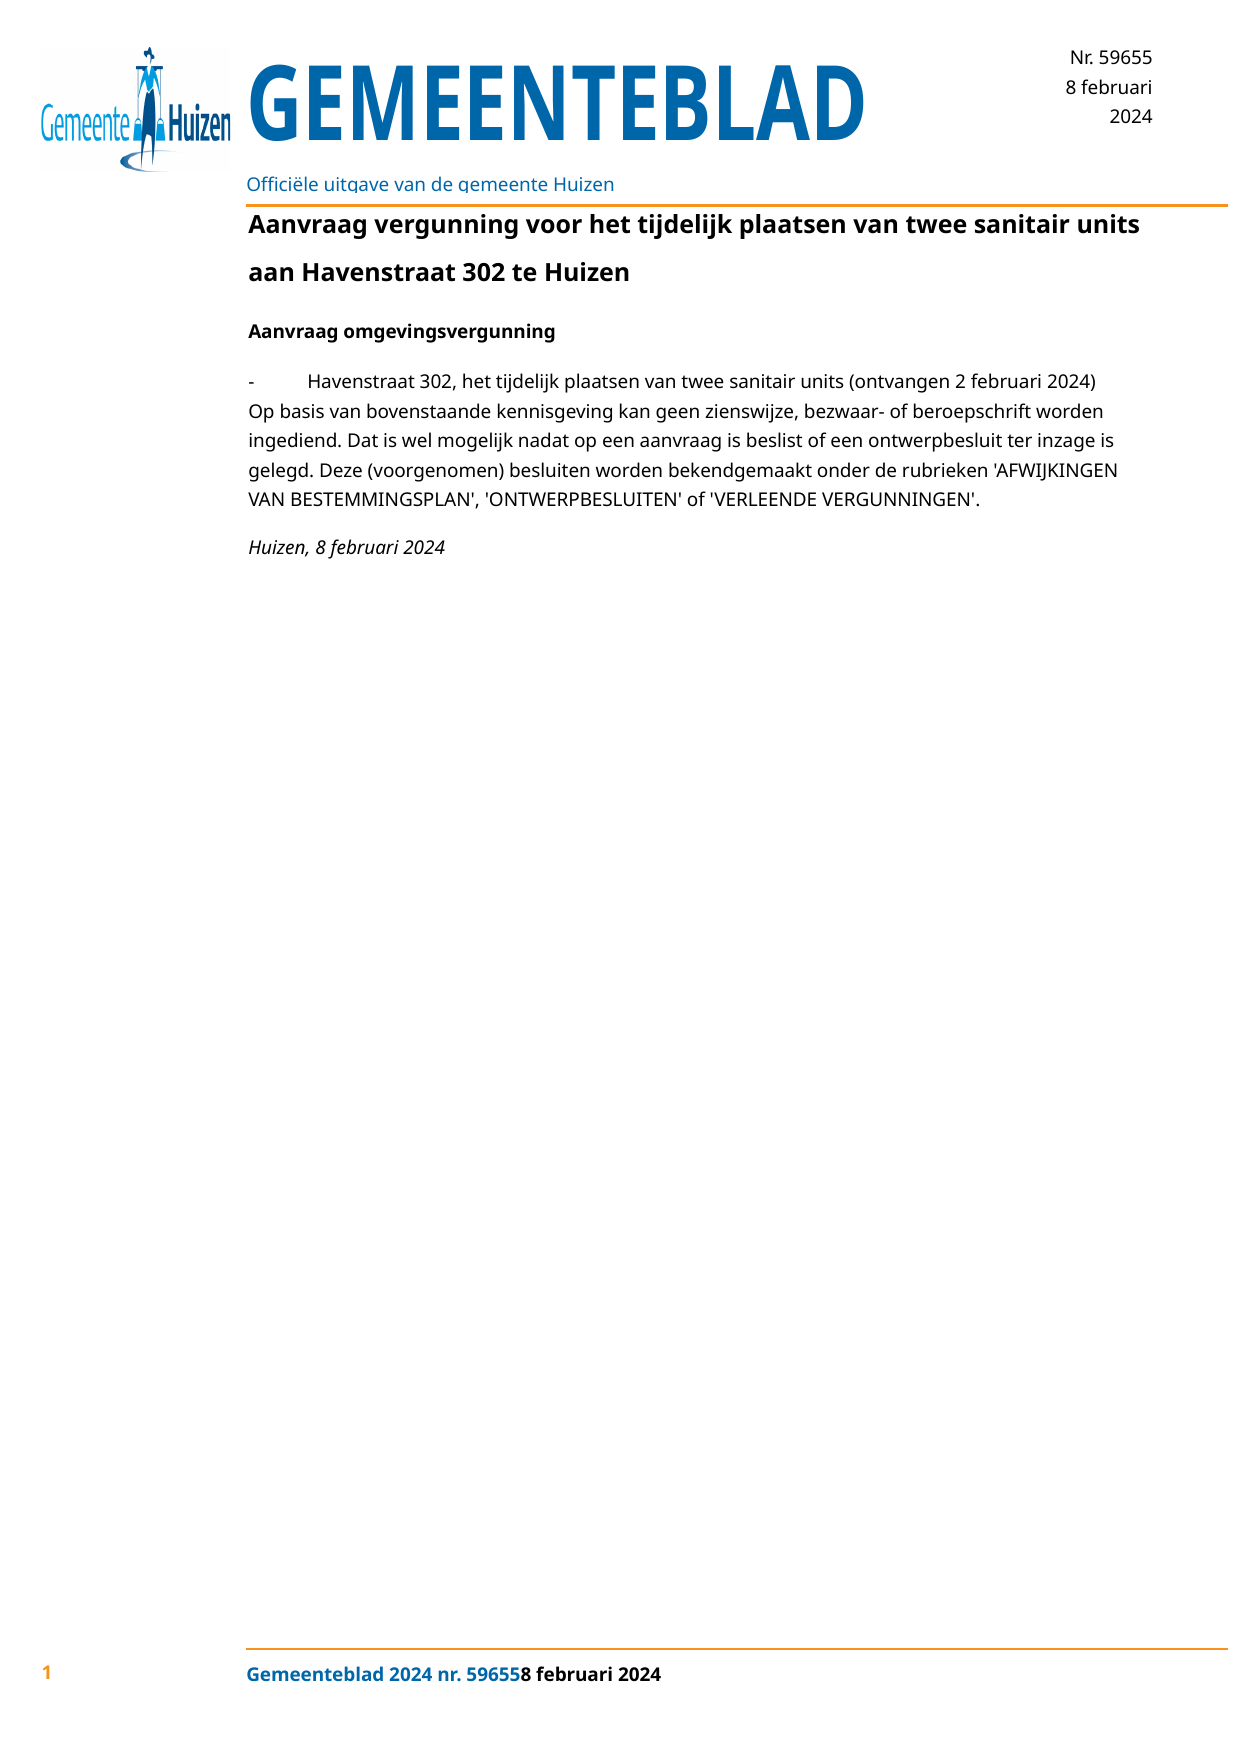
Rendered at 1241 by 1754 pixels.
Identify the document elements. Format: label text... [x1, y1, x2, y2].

list Havenstraat 302, het tijdelijk plaatsen van twee sanitair units (ontvangen 2 februari 2024) [248, 368, 1152, 394]
text Aanvraag omgevingsvergunning [248, 318, 1152, 344]
picture [41, 47, 231, 172]
text Huizen, 8 februari 2024 [248, 534, 1152, 560]
text Aanvraag vergunning voor het tijdelijk plaatsen van twee sanitair units aan Havenstraat 302 te Huizen [248, 207, 1152, 288]
text Op basis van bovenstaande kennisgeving kan geen zienswijze, bezwaar- of beroepschrift worden ingediend. Dat is wel mogelijk nadat op een aanvraag is beslist of een ontwerpbesluit ter inzage is gelegd. Deze (voorgenomen) besluiten worden bekendgemaakt onder de rubrieken 'AFWIJKINGEN VAN BESTEMMINGSPLAN', 'ONTWERPBESLUITEN' of 'VERLEENDE VERGUNNINGEN'. [248, 398, 1152, 512]
